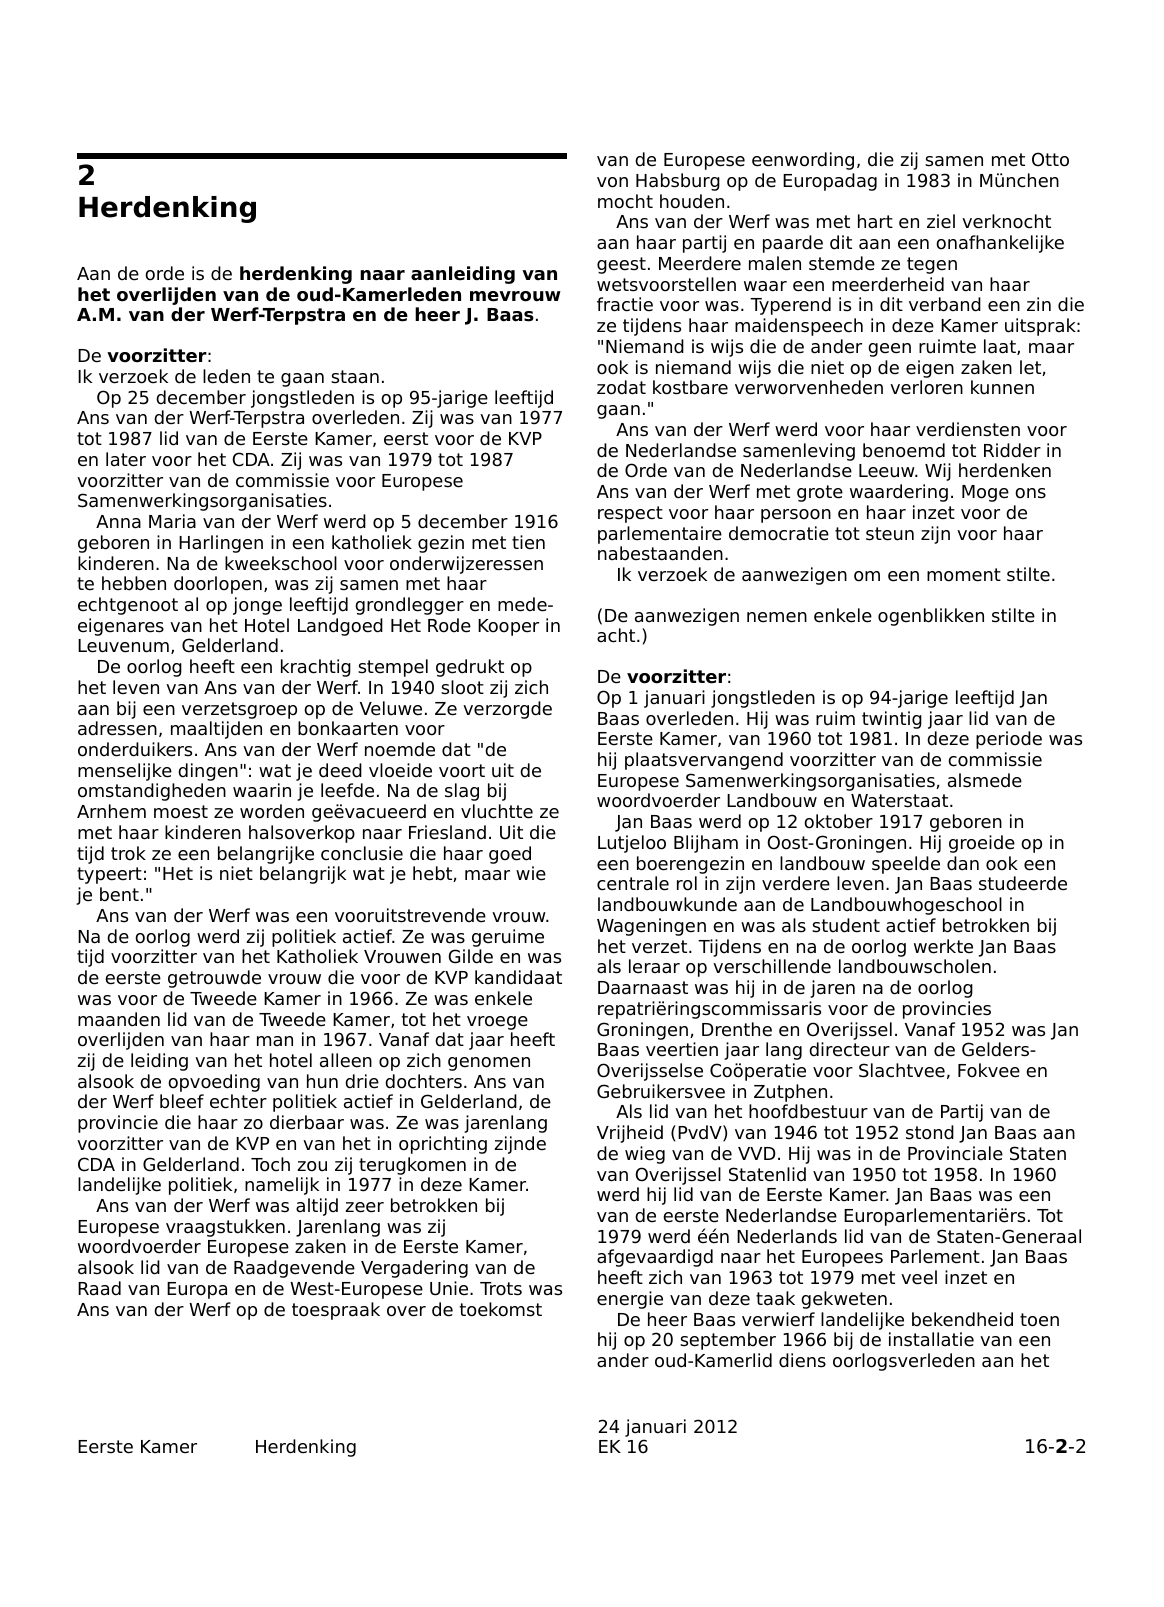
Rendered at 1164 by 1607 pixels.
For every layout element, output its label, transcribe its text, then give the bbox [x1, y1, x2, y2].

text Jan Baas werd op 12 oktober 1917 geboren in Lutjeloo Blijham in Oost-Groningen. Hij groeide op in een boerengezin en landbouw speelde dan ook een centrale rol in zijn verdere leven. Jan Baas studeerde landbouwkunde aan de Landbouwhogeschool in Wageningen en was als student actief betrokken bij het verzet. Tijdens en na de oorlog werkte Jan Baas als leraar op verschillende landbouwscholen. Daarnaast was hij in de jaren na de oorlog repatriëringscommissaris voor de provincies Groningen, Drenthe en Overijssel. Vanaf 1952 was Jan Baas veertien jaar lang directeur van de Gelders-Overijsselse Coöperatie voor Slachtvee, Fokvee en Gebruikersvee in Zutphen. [596, 812, 1087, 1102]
text Ans van der Werf werd voor haar verdiensten voor de Nederlandse samenleving benoemd tot Ridder in de Orde van de Nederlandse Leeuw. Wij herdenken Ans van der Werf met grote waardering. Moge ons respect voor haar persoon en haar inzet voor de parlementaire democratie tot steun zijn voor haar nabestaanden. [596, 420, 1087, 565]
text Ik verzoek de leden te gaan staan. [77, 367, 567, 387]
text De heer Baas verwierf landelijke bekendheid toen hij op 20 september 1966 bij de installatie van een ander oud-Kamerlid diens oorlogsverleden aan het [596, 1309, 1087, 1372]
text Op 1 januari jongstleden is op 94-jarige leeftijd Jan Baas overleden. Hij was ruim twintig jaar lid van de Eerste Kamer, van 1960 tot 1981. In deze periode was hij plaatsvervangend voorzitter van de commissie Europese Samenwerkingsorganisaties, alsmede woordvoerder Landbouw en Waterstaat. [596, 688, 1087, 812]
text De voorzitter: [77, 346, 567, 367]
text Ans van der Werf was altijd zeer betrokken bij Europese vraagstukken. Jarenlang was zij woordvoerder Europese zaken in de Eerste Kamer, alsook lid van de Raadgevende Vergadering van de Raad van Europa en de West-Europese Unie. Trots was Ans van der Werf op de toespraak over de toekomst [77, 1196, 567, 1320]
text Aan de orde is de herdenking naar aanleiding van het overlijden van de oud-Kamerleden mevrouw A.M. van der Werf-Terpstra en de heer J. Baas. [77, 264, 567, 326]
text De oorlog heeft een krachtig stempel gedrukt op het leven van Ans van der Werf. In 1940 sloot zij zich aan bij een verzetsgroep op de Veluwe. Ze verzorgde adressen, maaltijden en bonkaarten voor onderduikers. Ans van der Werf noemde dat "de menselijke dingen": wat je deed vloeide voort uit de omstandigheden waarin je leefde. Na de slag bij Arnhem moest ze worden geëvacueerd en vluchtte ze met haar kinderen halsoverkop naar Friesland. Uit die tijd trok ze een belangrijke conclusie die haar goed typeert: "Het is niet belangrijk wat je hebt, maar wie je bent." [77, 657, 567, 906]
title 2 Herdenking [77, 159, 567, 224]
text Als lid van het hoofdbestuur van de Partij van de Vrijheid (PvdV) van 1946 tot 1952 stond Jan Baas aan de wieg van de VVD. Hij was in de Provinciale Staten van Overijssel Statenlid van 1950 tot 1958. In 1960 werd hij lid van de Eerste Kamer. Jan Baas was een van de eerste Nederlandse Europarlementariërs. Tot 1979 werd één Nederlands lid van de Staten-Generaal afgevaardigd naar het Europees Parlement. Jan Baas heeft zich van 1963 tot 1979 met veel inzet en energie van deze taak gekweten. [596, 1102, 1087, 1309]
text Ans van der Werf was met hart en ziel verknocht aan haar partij en paarde dit aan een onafhankelijke geest. Meerdere malen stemde ze tegen wetsvoorstellen waar een meerderheid van haar fractie voor was. Typerend is in dit verband een zin die ze tijdens haar maidenspeech in deze Kamer uitsprak: "Niemand is wijs die de ander geen ruimte laat, maar ook is niemand wijs die niet op de eigen zaken let, zodat kostbare verworvenheden verloren kunnen gaan." [596, 212, 1087, 420]
text (De aanwezigen nemen enkele ogenblikken stilte in acht.) [596, 606, 1087, 647]
text Op 25 december jongstleden is op 95-jarige leeftijd Ans van der Werf-Terpstra overleden. Zij was van 1977 tot 1987 lid van de Eerste Kamer, eerst voor de KVP en later voor het CDA. Zij was van 1979 tot 1987 voorzitter van de commissie voor Europese Samenwerkingsorganisaties. [77, 387, 567, 512]
text Ans van der Werf was een vooruitstrevende vrouw. Na de oorlog werd zij politiek actief. Ze was geruime tijd voorzitter van het Katholiek Vrouwen Gilde en was de eerste getrouwde vrouw die voor de KVP kandidaat was voor de Tweede Kamer in 1966. Ze was enkele maanden lid van de Tweede Kamer, tot het vroege overlijden van haar man in 1967. Vanaf dat jaar heeft zij de leiding van het hotel alleen op zich genomen alsook de opvoeding van hun drie dochters. Ans van der Werf bleef echter politiek actief in Gelderland, de provincie die haar zo dierbaar was. Ze was jarenlang voorzitter van de KVP en van het in oprichting zijnde CDA in Gelderland. Toch zou zij terugkomen in de landelijke politiek, namelijk in 1977 in deze Kamer. [77, 906, 567, 1196]
text Anna Maria van der Werf werd op 5 december 1916 geboren in Harlingen in een katholiek gezin met tien kinderen. Na de kweekschool voor onderwijzeressen te hebben doorlopen, was zij samen met haar echtgenoot al op jonge leeftijd grondlegger en mede-eigenares van het Hotel Landgoed Het Rode Kooper in Leuvenum, Gelderland. [77, 512, 567, 657]
text De voorzitter: [596, 667, 1087, 688]
text van de Europese eenwording, die zij samen met Otto von Habsburg op de Europadag in 1983 in München mocht houden. [596, 150, 1087, 212]
text Ik verzoek de aanwezigen om een moment stilte. [596, 565, 1087, 586]
